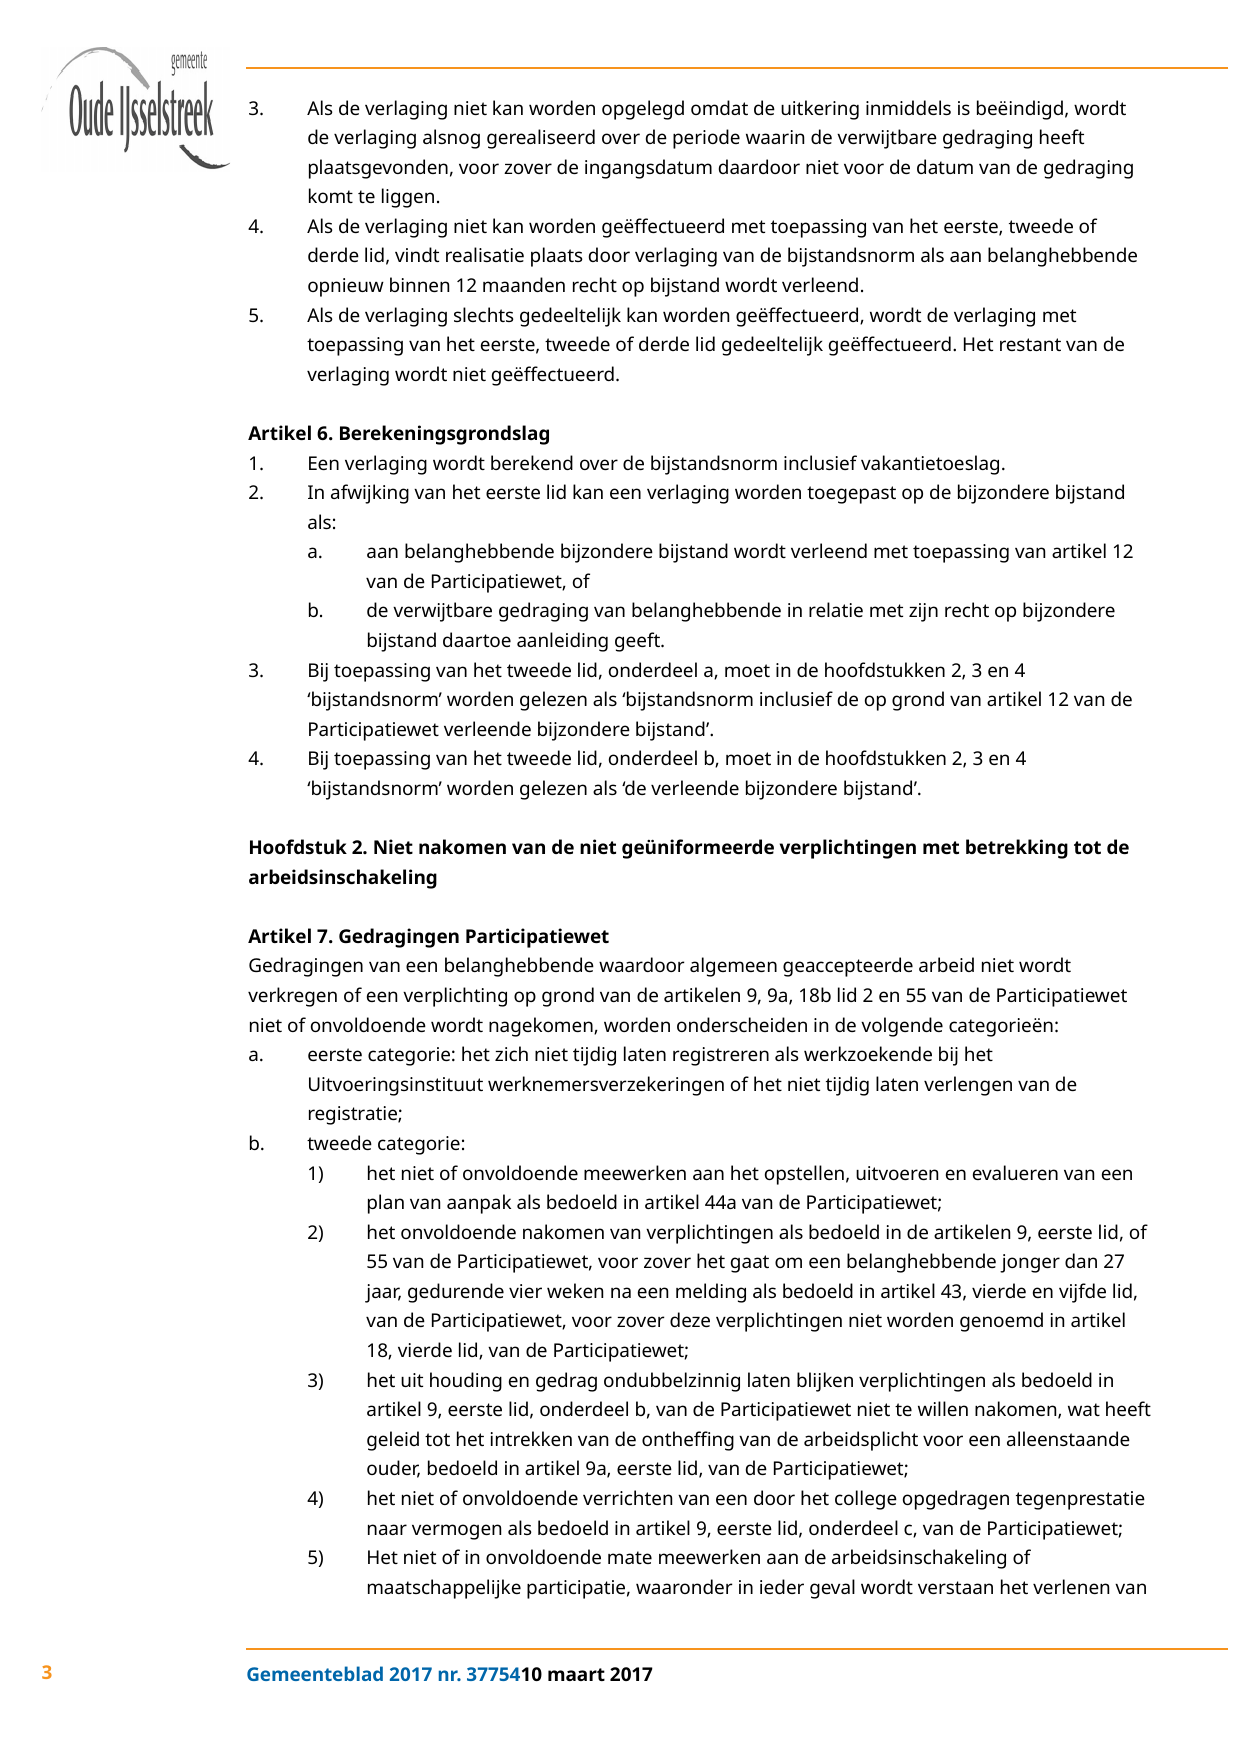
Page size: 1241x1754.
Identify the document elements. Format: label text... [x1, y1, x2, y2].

text Artikel 6. Berekeningsgrondslag [248, 420, 1152, 446]
list Het niet of in onvoldoende mate meewerken aan de arbeidsinschakeling of maatschappelijke participatie, waaronder in ieder geval wordt verstaan het verlenen van [307, 1544, 1152, 1600]
text Gedragingen van een belanghebbende waardoor algemeen geaccepteerde arbeid niet wordt verkregen of een verplichting op grond van de artikelen 9, 9a, 18b lid 2 en 55 van de Participatiewet niet of onvoldoende wordt nagekomen, worden onderscheiden in de volgende categorieën: [248, 953, 1152, 1038]
list het onvoldoende nakomen van verplichtingen als bedoeld in de artikelen 9, eerste lid, of 55 van de Participatiewet, voor zover het gaat om een belanghebbende jonger dan 27 jaar, gedurende vier weken na een melding als bedoeld in artikel 43, vierde en vijfde lid, van de Participatiewet, voor zover deze verplichtingen niet worden genoemd in artikel 18, vierde lid, van de Participatiewet; [307, 1219, 1152, 1363]
list In afwijking van het eerste lid kan een verlaging worden toegepast op de bijzondere bijstand als: [248, 479, 1152, 535]
list het niet of onvoldoende meewerken aan het opstellen, uitvoeren en evalueren van een plan van aanpak als bedoeld in artikel 44a van de Participatiewet; [307, 1160, 1152, 1215]
list het niet of onvoldoende verrichten van een door het college opgedragen tegenprestatie naar vermogen als bedoeld in artikel 9, eerste lid, onderdeel c, van de Participatiewet; [307, 1485, 1152, 1541]
list eerste categorie: het zich niet tijdig laten registreren als werkzoekende bij het Uitvoeringsinstituut werknemersverzekeringen of het niet tijdig laten verlengen van de registratie; [248, 1041, 1152, 1126]
list Als de verlaging slechts gedeeltelijk kan worden geëffectueerd, wordt de verlaging met toepassing van het eerste, tweede of derde lid gedeeltelijk geëffectueerd. Het restant van de verlaging wordt niet geëffectueerd. [248, 302, 1152, 387]
list Bij toepassing van het tweede lid, onderdeel b, moet in de hoofdstukken 2, 3 en 4 ‘bijstandsnorm’ worden gelezen als ‘de verleende bijzondere bijstand’. [248, 746, 1152, 801]
list de verwijtbare gedraging van belanghebbende in relatie met zijn recht op bijzondere bijstand daartoe aanleiding geeft. [307, 598, 1152, 653]
list Bij toepassing van het tweede lid, onderdeel a, moet in de hoofdstukken 2, 3 en 4 ‘bijstandsnorm’ worden gelezen als ‘bijstandsnorm inclusief de op grond van artikel 12 van de Participatiewet verleende bijzondere bijstand’. [248, 657, 1152, 742]
text Hoofdstuk 2. Niet nakomen van de niet geüniformeerde verplichtingen met betrekking tot de arbeidsinschakeling [248, 834, 1152, 890]
list aan belanghebbende bijzondere bijstand wordt verleend met toepassing van artikel 12 van de Participatiewet, of [307, 538, 1152, 594]
text Artikel 7. Gedragingen Participatiewet [248, 923, 1152, 949]
list tweede categorie: [248, 1130, 1152, 1156]
list Als de verlaging niet kan worden geëffectueerd met toepassing van het eerste, tweede of derde lid, vindt realisatie plaats door verlaging van de bijstandsnorm als aan belanghebbende opnieuw binnen 12 maanden recht op bijstand wordt verleend. [248, 213, 1152, 298]
list Een verlaging wordt berekend over de bijstandsnorm inclusief vakantietoeslag. [248, 450, 1152, 476]
picture [41, 47, 231, 172]
list Als de verlaging niet kan worden opgelegd omdat de uitkering inmiddels is beëindigd, wordt de verlaging alsnog gerealiseerd over de periode waarin de verwijtbare gedraging heeft plaatsgevonden, voor zover de ingangsdatum daardoor niet voor de datum van de gedraging komt te liggen. [248, 95, 1152, 209]
list het uit houding en gedrag ondubbelzinnig laten blijken verplichtingen als bedoeld in artikel 9, eerste lid, onderdeel b, van de Participatiewet niet te willen nakomen, wat heeft geleid tot het intrekken van de ontheffing van de arbeidsplicht voor een alleenstaande ouder, bedoeld in artikel 9a, eerste lid, van de Participatiewet; [307, 1367, 1152, 1481]
